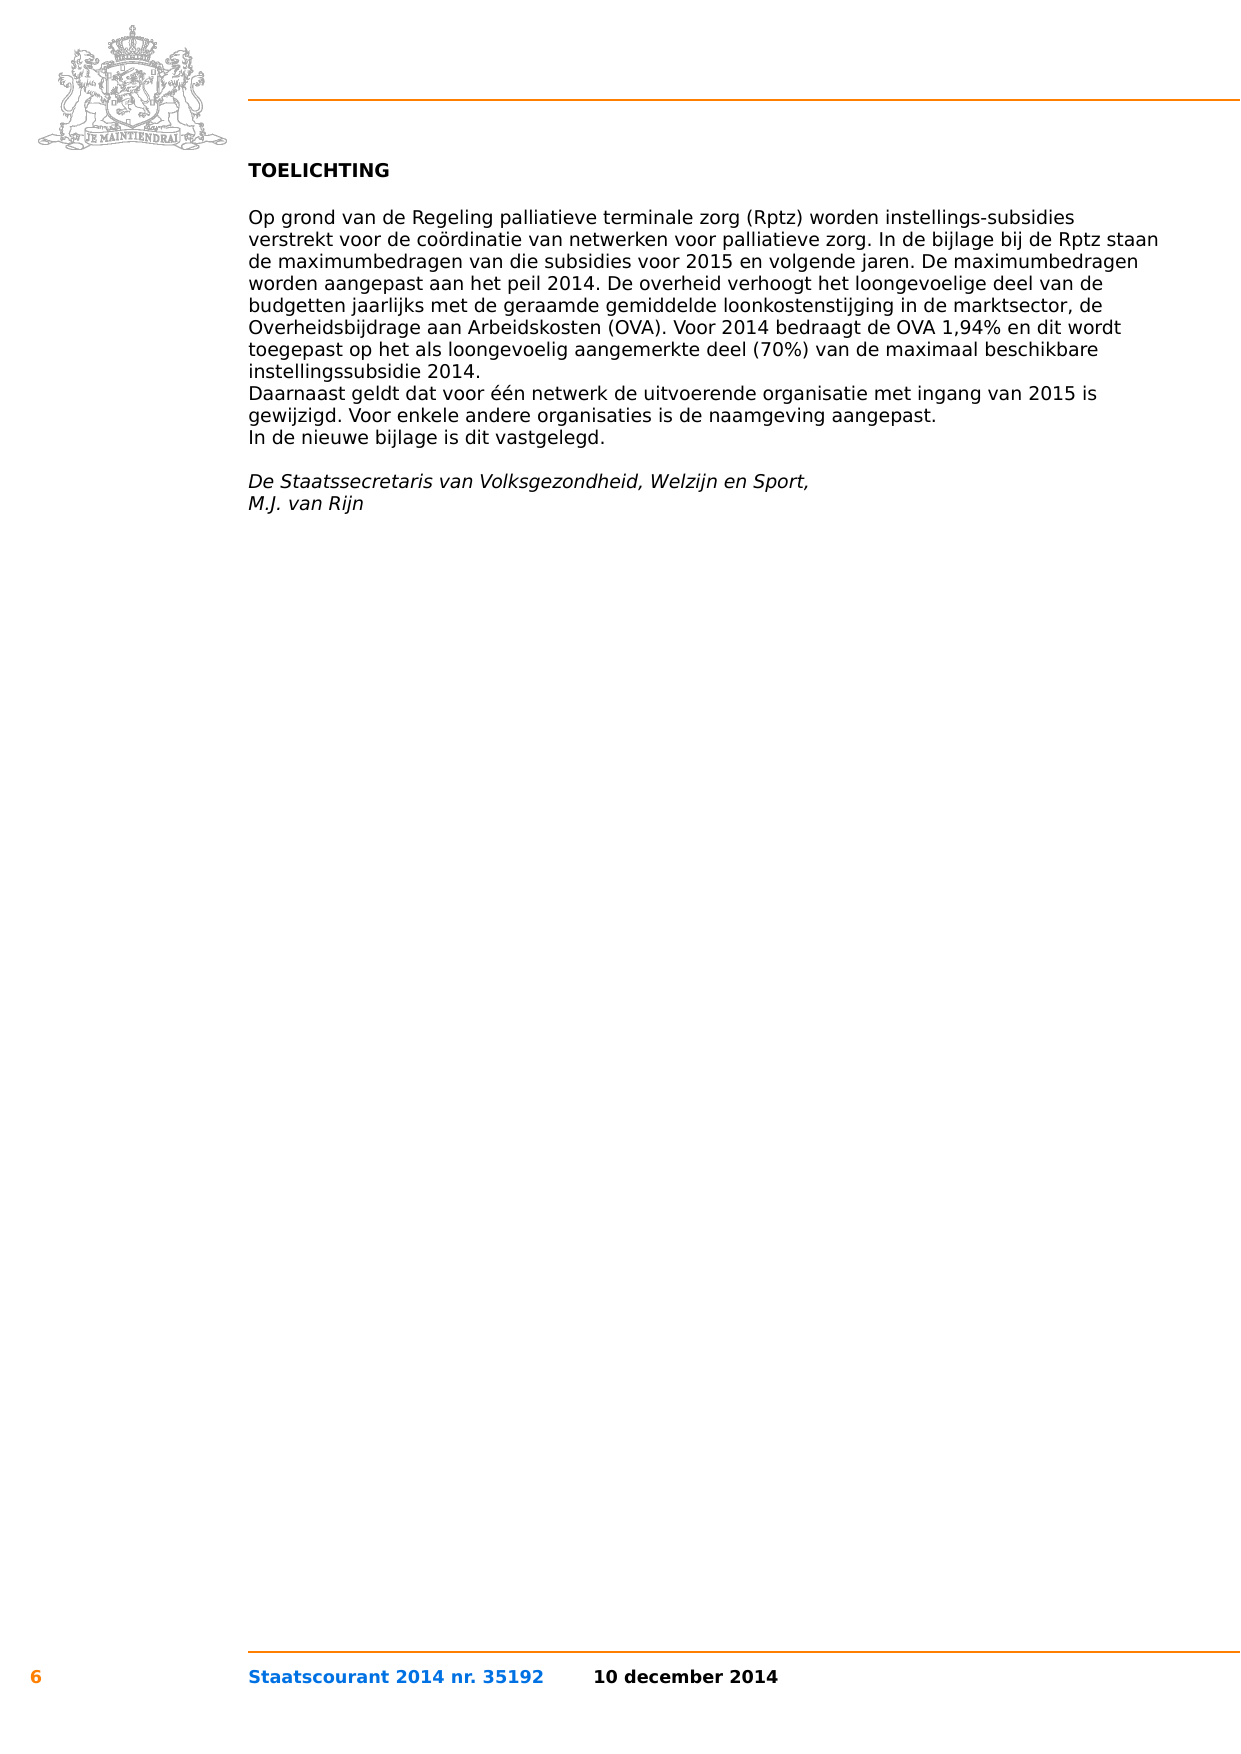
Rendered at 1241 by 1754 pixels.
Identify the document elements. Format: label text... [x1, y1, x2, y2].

text Daarnaast geldt dat voor één netwerk de uitvoerende organisatie met ingang van 2015 is gewijzigd. Voor enkele andere organisaties is de naamgeving aangepast. [248, 383, 1163, 427]
text De Staatssecretaris van Volksgezondheid, Welzijn en Sport, M.J. van Rijn [248, 471, 1163, 514]
text Op grond van de Regeling palliatieve terminale zorg (Rptz) worden instellings-subsidies verstrekt voor de coördinatie van netwerken voor palliatieve zorg. In de bijlage bij de Rptz staan de maximumbedragen van die subsidies voor 2015 en volgende jaren. De maximumbedragen worden aangepast aan het peil 2014. De overheid verhoogt het loongevoelige deel van de budgetten jaarlijks met de geraamde gemiddelde loonkostenstijging in de marktsector, de Overheidsbijdrage aan Arbeidskosten (OVA). Voor 2014 bedraagt de OVA 1,94% en dit wordt toegepast op het als loongevoelig aangemerkte deel (70%) van de maximaal beschikbare instellingssubsidie 2014. [248, 207, 1163, 383]
subtitle TOELICHTING [248, 160, 1163, 182]
picture [38, 25, 227, 150]
text In de nieuwe bijlage is dit vastgelegd. [248, 427, 1163, 449]
